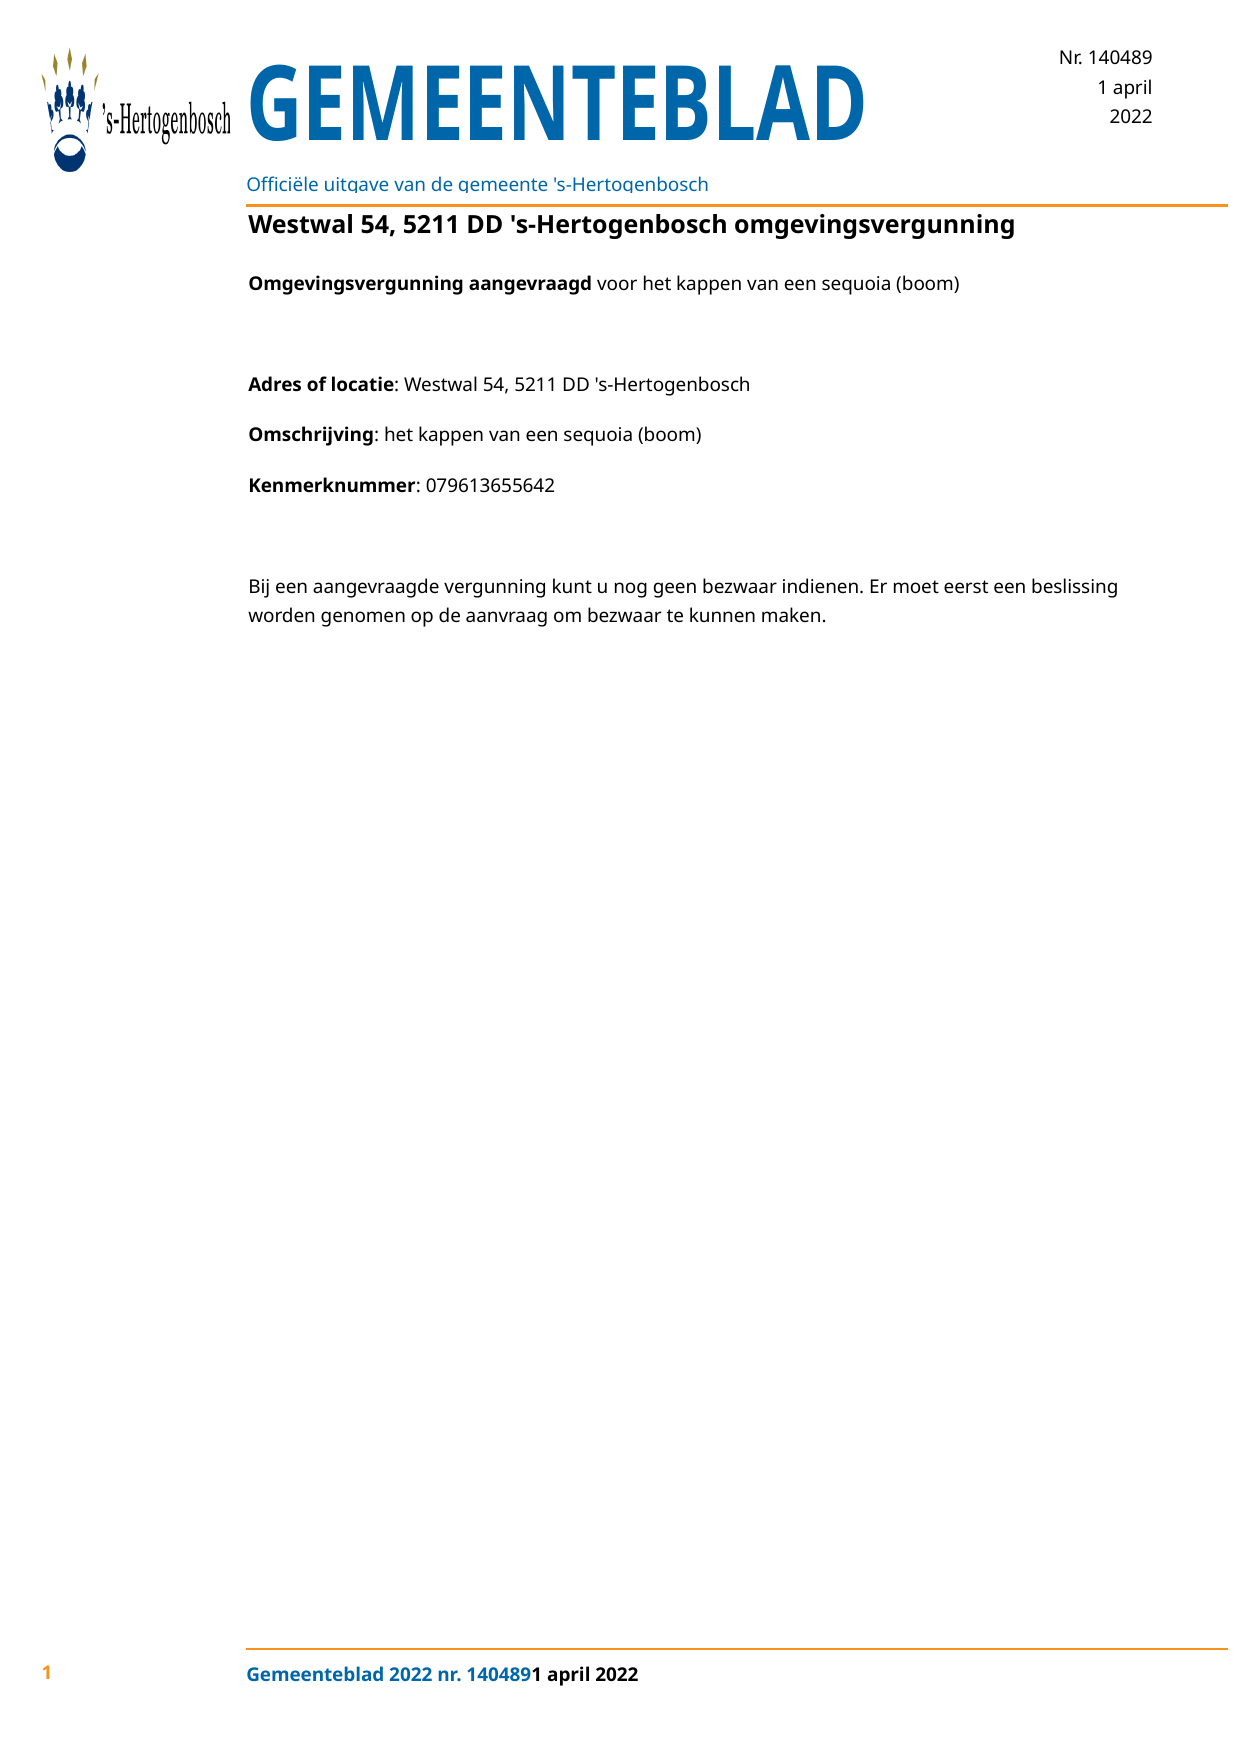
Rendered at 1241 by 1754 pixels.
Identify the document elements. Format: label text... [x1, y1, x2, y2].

picture [41, 47, 231, 172]
text Westwal 54, 5211 DD 's-Hertogenbosch omgevingsvergunning [248, 207, 1152, 241]
text Kenmerknummer: 079613655642 [248, 472, 1152, 498]
text Omgevingsvergunning aangevraagd voor het kappen van een sequoia (boom) [248, 270, 1152, 296]
text Omschrijving: het kappen van een sequoia (boom) [248, 422, 1152, 447]
text Adres of locatie: Westwal 54, 5211 DD 's-Hertogenbosch [248, 371, 1152, 397]
text Bij een aangevraagde vergunning kunt u nog geen bezwaar indienen. Er moet eerst een beslissing worden genomen op de aanvraag om bezwaar te kunnen maken. [248, 573, 1152, 628]
